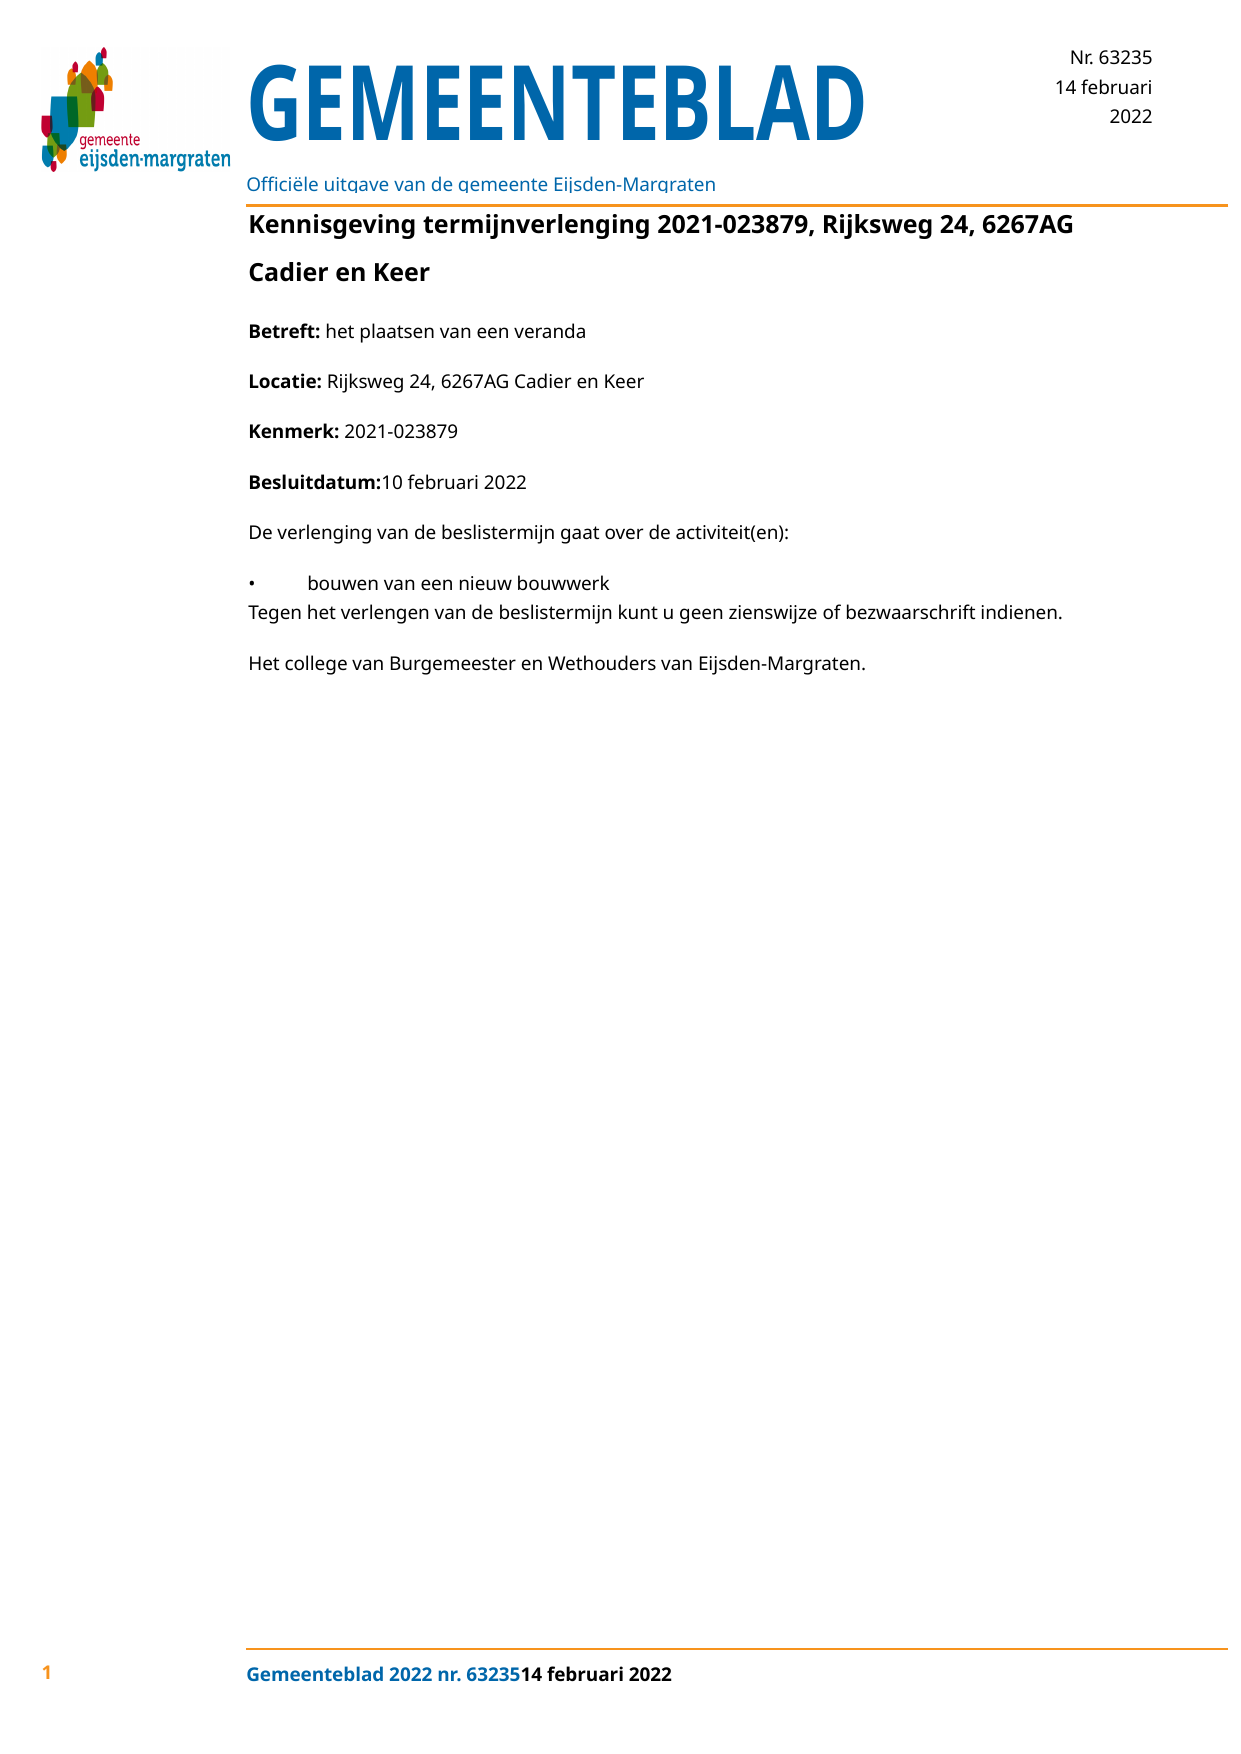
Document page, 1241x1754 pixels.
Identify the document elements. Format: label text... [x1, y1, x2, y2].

text Tegen het verlengen van de beslistermijn kunt u geen zienswijze of bezwaarschrift indienen. [248, 599, 1152, 625]
text Betreft: het plaatsen van een veranda [248, 318, 1152, 344]
text Kennisgeving termijnverlenging 2021-023879, Rijksweg 24, 6267AG Cadier en Keer [248, 207, 1152, 288]
text Besluitdatum:10 februari 2022 [248, 469, 1152, 495]
picture [41, 47, 231, 172]
list bouwen van een nieuw bouwwerk [248, 570, 1152, 596]
text Locatie: Rijksweg 24, 6267AG Cadier en Keer [248, 368, 1152, 394]
text Het college van Burgemeester en Wethouders van Eijsden-Margraten. [248, 650, 1152, 676]
text De verlenging van de beslistermijn gaat over de activiteit(en): [248, 519, 1152, 545]
text Kenmerk: 2021-023879 [248, 419, 1152, 444]
